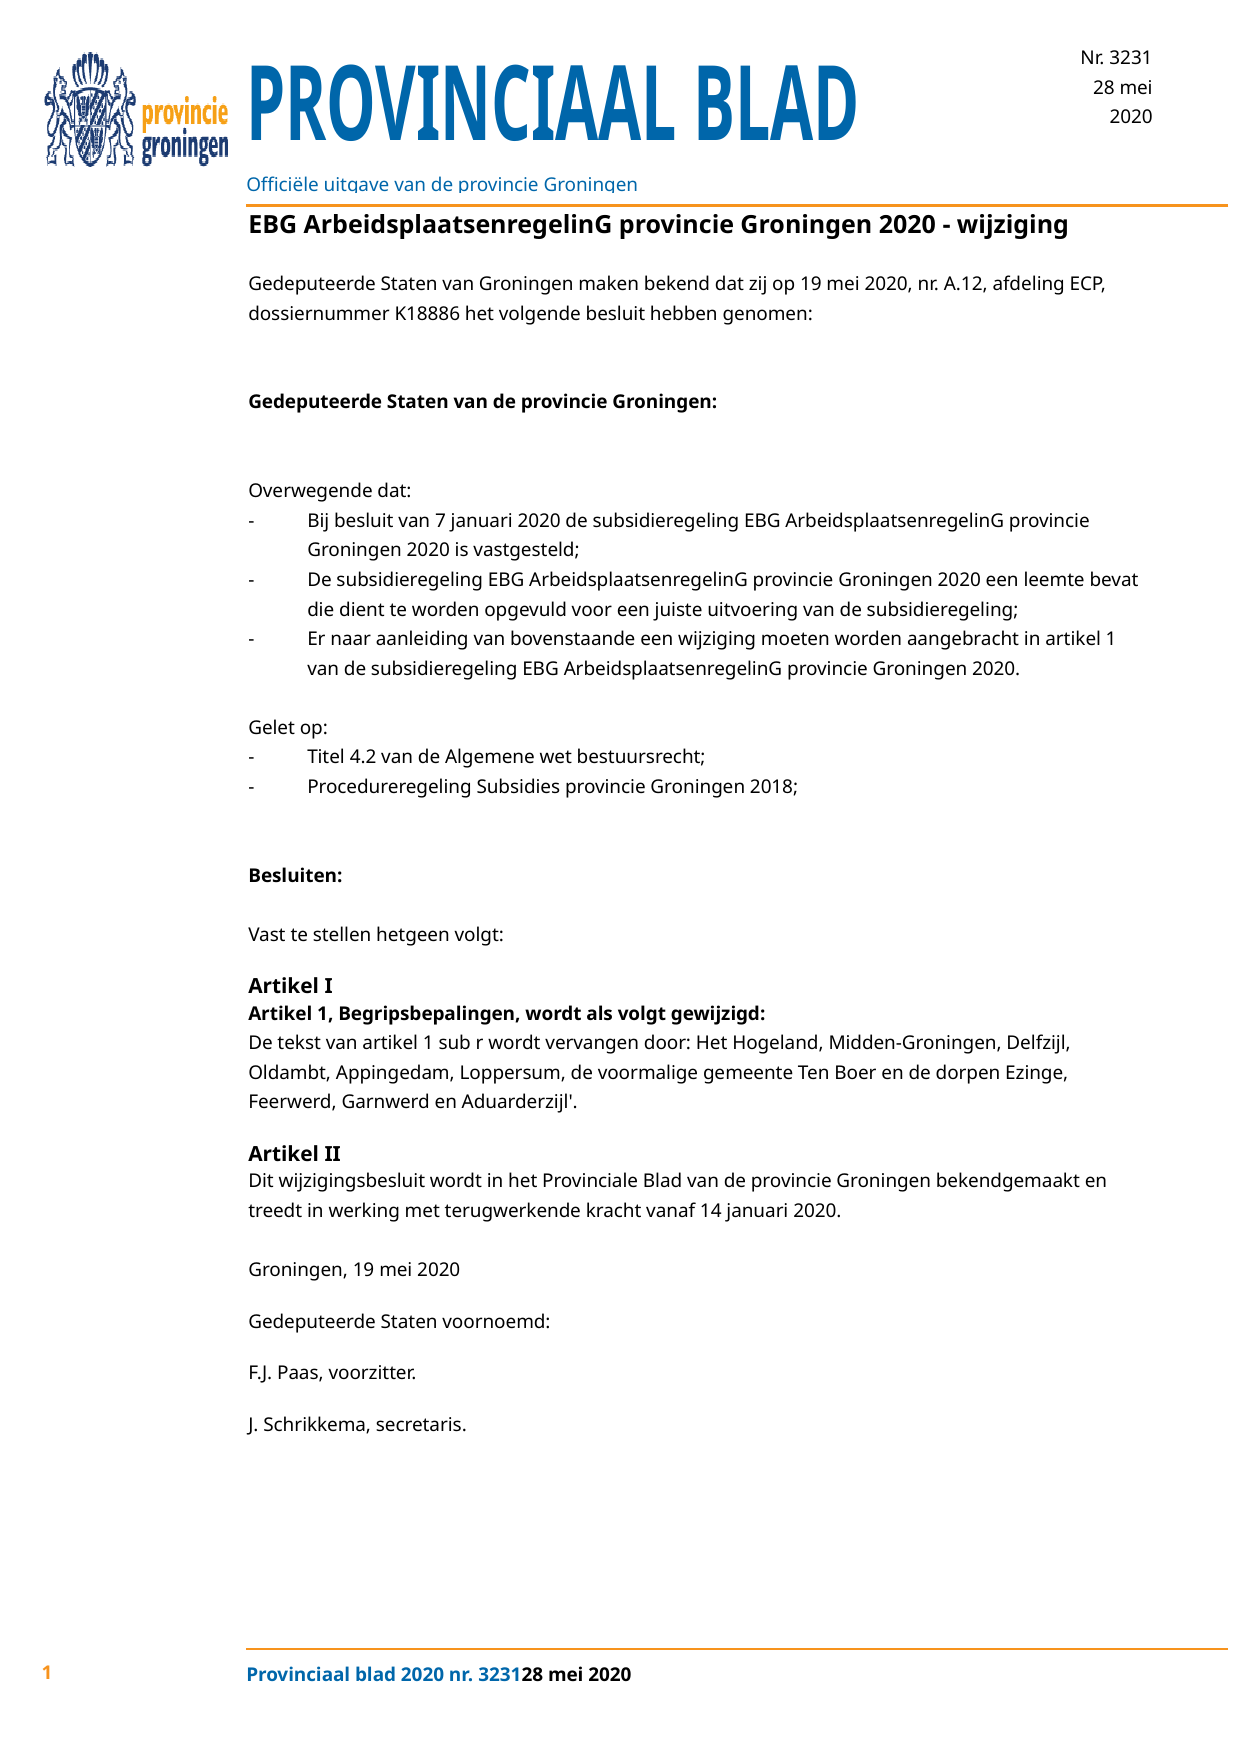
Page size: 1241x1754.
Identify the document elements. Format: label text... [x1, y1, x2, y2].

text Dit wijzigingsbesluit wordt in het Provinciale Blad van de provincie Groningen bekendgemaakt en treedt in werking met terugwerkende kracht vanaf 14 januari 2020. [248, 1168, 1152, 1223]
text Gedeputeerde Staten voornoemd: [248, 1308, 1152, 1333]
list Procedureregeling Subsidies provincie Groningen 2018; [248, 773, 1152, 799]
text J. Schrikkema, secretaris. [248, 1411, 1152, 1436]
text Overwegende dat: [248, 477, 1152, 503]
list Bij besluit van 7 januari 2020 de subsidieregeling EBG ArbeidsplaatsenregelinG provincie Groningen 2020 is vastgesteld; [248, 507, 1152, 562]
text Gedeputeerde Staten van Groningen maken bekend dat zij op 19 mei 2020, nr. A.12, afdeling ECP, dossiernummer K18886 het volgende besluit hebben genomen: [248, 270, 1152, 326]
text Artikel I [248, 972, 1152, 1000]
text Artikel 1, Begripsbepalingen, wordt als volgt gewijzigd: [248, 1000, 1152, 1026]
text Besluiten: [248, 862, 1152, 888]
text EBG ArbeidsplaatsenregelinG provincie Groningen 2020 - wijziging [248, 207, 1152, 241]
text Groningen, 19 mei 2020 [248, 1256, 1152, 1282]
list Er naar aanleiding van bovenstaande een wijziging moeten worden aangebracht in artikel 1 van de subsidieregeling EBG ArbeidsplaatsenregelinG provincie Groningen 2020. [248, 625, 1152, 681]
list De subsidieregeling EBG ArbeidsplaatsenregelinG provincie Groningen 2020 een leemte bevat die dient te worden opgevuld voor een juiste uitvoering van de subsidieregeling; [248, 566, 1152, 621]
text Gelet op: [248, 714, 1152, 740]
text Vast te stellen hetgeen volgt: [248, 921, 1152, 947]
text Artikel II [248, 1139, 1152, 1168]
list Titel 4.2 van de Algemene wet bestuursrecht; [248, 744, 1152, 769]
text De tekst van artikel 1 sub r wordt vervangen door: Het Hogeland, Midden-Groningen, Delfzijl, Oldambt, Appingedam, Loppersum, de voormalige gemeente Ten Boer en de dorpen Ezinge, Feerwerd, Garnwerd en Aduarderzijl'. [248, 1029, 1152, 1114]
text F.J. Paas, voorzitter. [248, 1359, 1152, 1385]
picture [41, 47, 231, 172]
text Gedeputeerde Staten van de provincie Groningen: [248, 389, 1152, 414]
